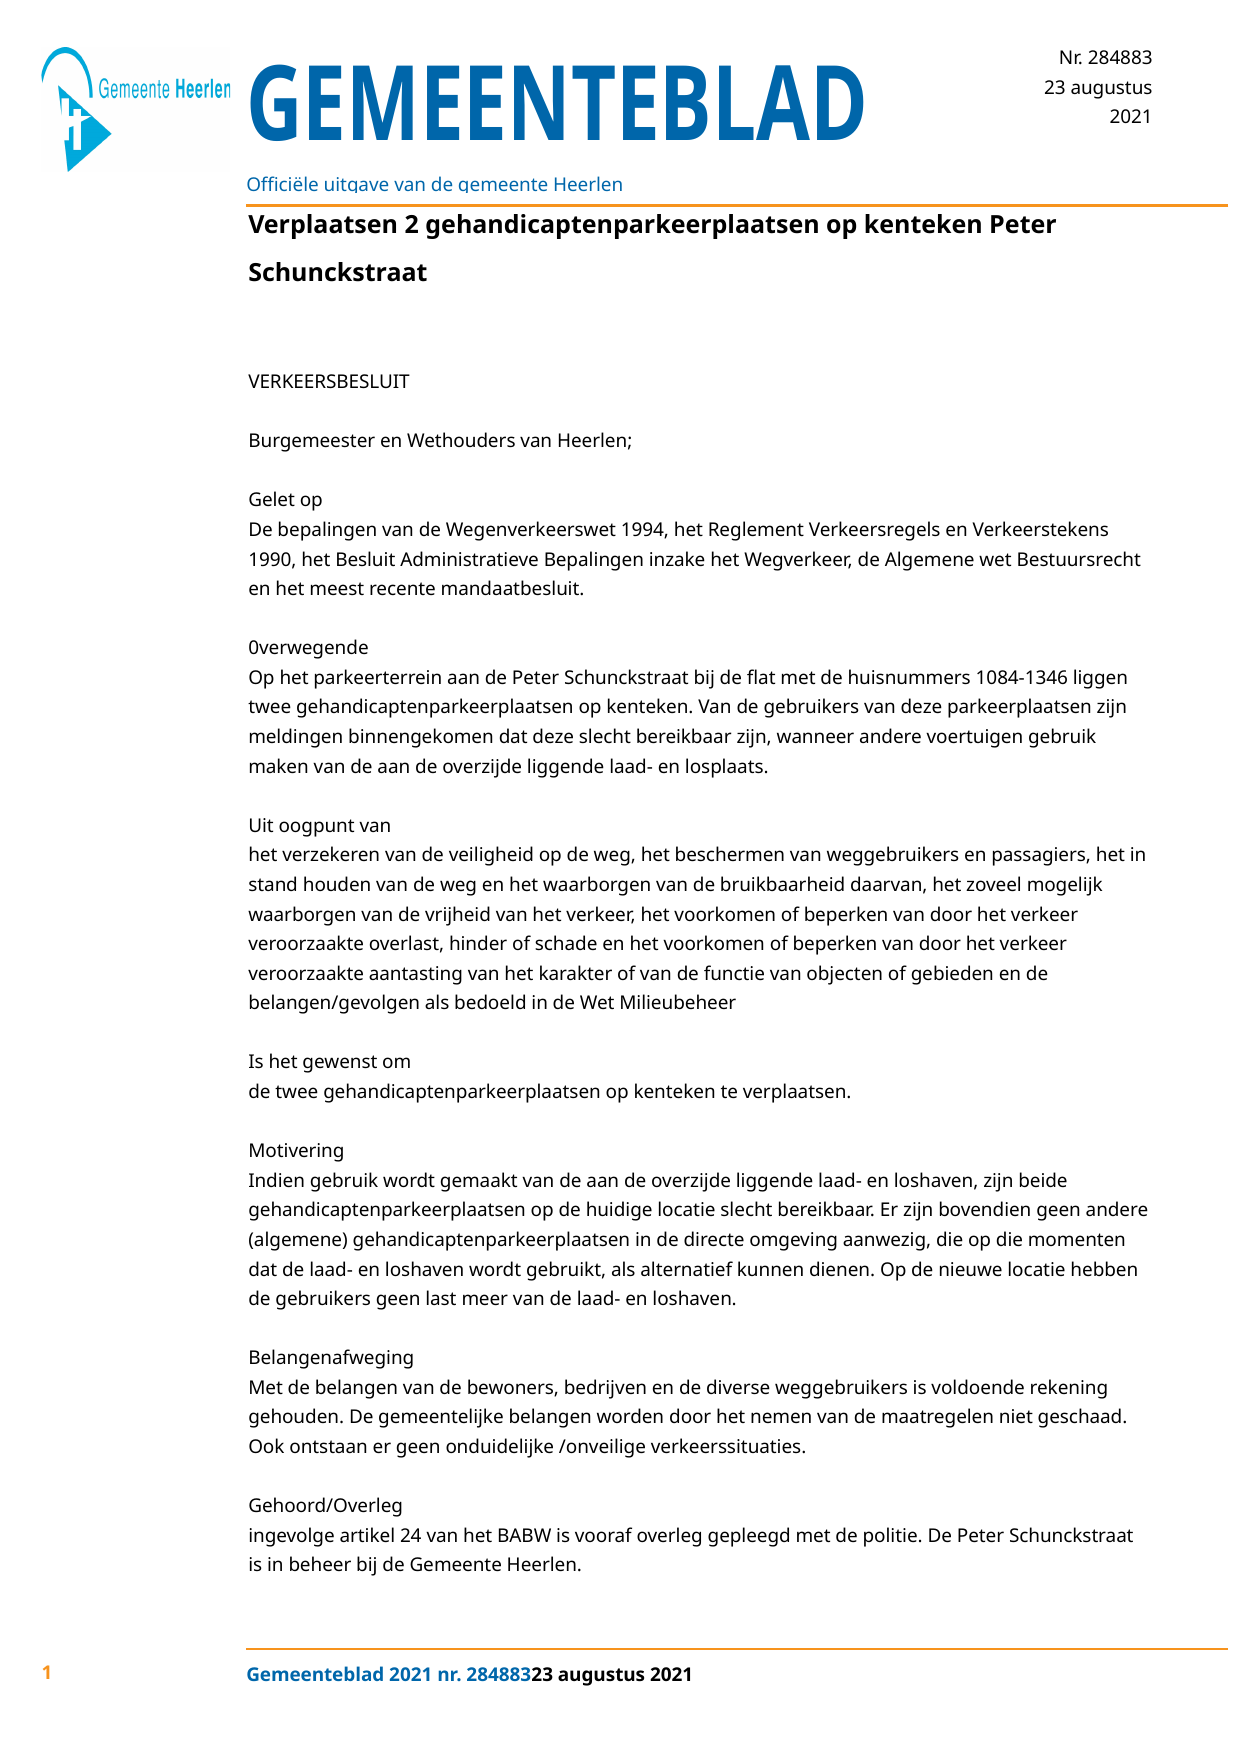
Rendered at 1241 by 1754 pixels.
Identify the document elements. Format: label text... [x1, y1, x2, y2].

text Op het parkeerterrein aan de Peter Schunckstraat bij de flat met de huisnummers 1084-1346 liggen twee gehandicaptenparkeerplaatsen op kenteken. Van de gebruikers van deze parkeerplaatsen zijn meldingen binnengekomen dat deze slecht bereikbaar zijn, wanneer andere voertuigen gebruik maken van de aan de overzijde liggende laad- en losplaats. [248, 664, 1152, 778]
picture [41, 47, 231, 172]
text Motivering [248, 1137, 1152, 1163]
text Met de belangen van de bewoners, bedrijven en de diverse weggebruikers is voldoende rekening gehouden. De gemeentelijke belangen worden door het nemen van de maatregelen niet geschaad. Ook ontstaan er geen onduidelijke /onveilige verkeerssituaties. [248, 1374, 1152, 1459]
text de twee gehandicaptenparkeerplaatsen op kenteken te verplaatsen. [248, 1078, 1152, 1104]
text Gelet op [248, 487, 1152, 512]
picture [41, 47, 59, 70]
text het verzekeren van de veiligheid op de weg, het beschermen van weggebruikers en passagiers, het in stand houden van de weg en het waarborgen van de bruikbaarheid daarvan, het zoveel mogelijk waarborgen van de vrijheid van het verkeer, het voorkomen of beperken van door het verkeer veroorzaakte overlast, hinder of schade en het voorkomen of beperken van door het verkeer veroorzaakte aantasting van het karakter of van de functie van objecten of gebieden en de belangen/gevolgen als bedoeld in de Wet Milieubeheer [248, 842, 1152, 1015]
text Belangenafweging [248, 1344, 1152, 1370]
text Uit oogpunt van [248, 812, 1152, 838]
text ingevolge artikel 24 van het BABW is vooraf overleg gepleegd met de politie. De Peter Schunckstraat is in beheer bij de Gemeente Heerlen. [248, 1522, 1152, 1577]
text 0verwegende [248, 634, 1152, 660]
text Verplaatsen 2 gehandicaptenparkeerplaatsen op kenteken Peter Schunckstraat [248, 207, 1152, 288]
text Burgemeester en Wethouders van Heerlen; [248, 427, 1152, 453]
text Is het gewenst om [248, 1049, 1152, 1074]
text De bepalingen van de Wegenverkeerswet 1994, het Reglement Verkeersregels en Verkeerstekens 1990, het Besluit Administratieve Bepalingen inzake het Wegverkeer, de Algemene wet Bestuursrecht en het meest recente mandaatbesluit. [248, 516, 1152, 601]
text Indien gebruik wordt gemaakt van de aan de overzijde liggende laad- en loshaven, zijn beide gehandicaptenparkeerplaatsen op de huidige locatie slecht bereikbaar. Er zijn bovendien geen andere (algemene) gehandicaptenparkeerplaatsen in de directe omgeving aanwezig, die op die momenten dat de laad- en loshaven wordt gebruikt, als alternatief kunnen dienen. Op de nieuwe locatie hebben de gebruikers geen last meer van de laad- en loshaven. [248, 1167, 1152, 1311]
text VERKEERSBESLUIT [248, 368, 1152, 394]
text Gehoord/Overleg [248, 1492, 1152, 1518]
